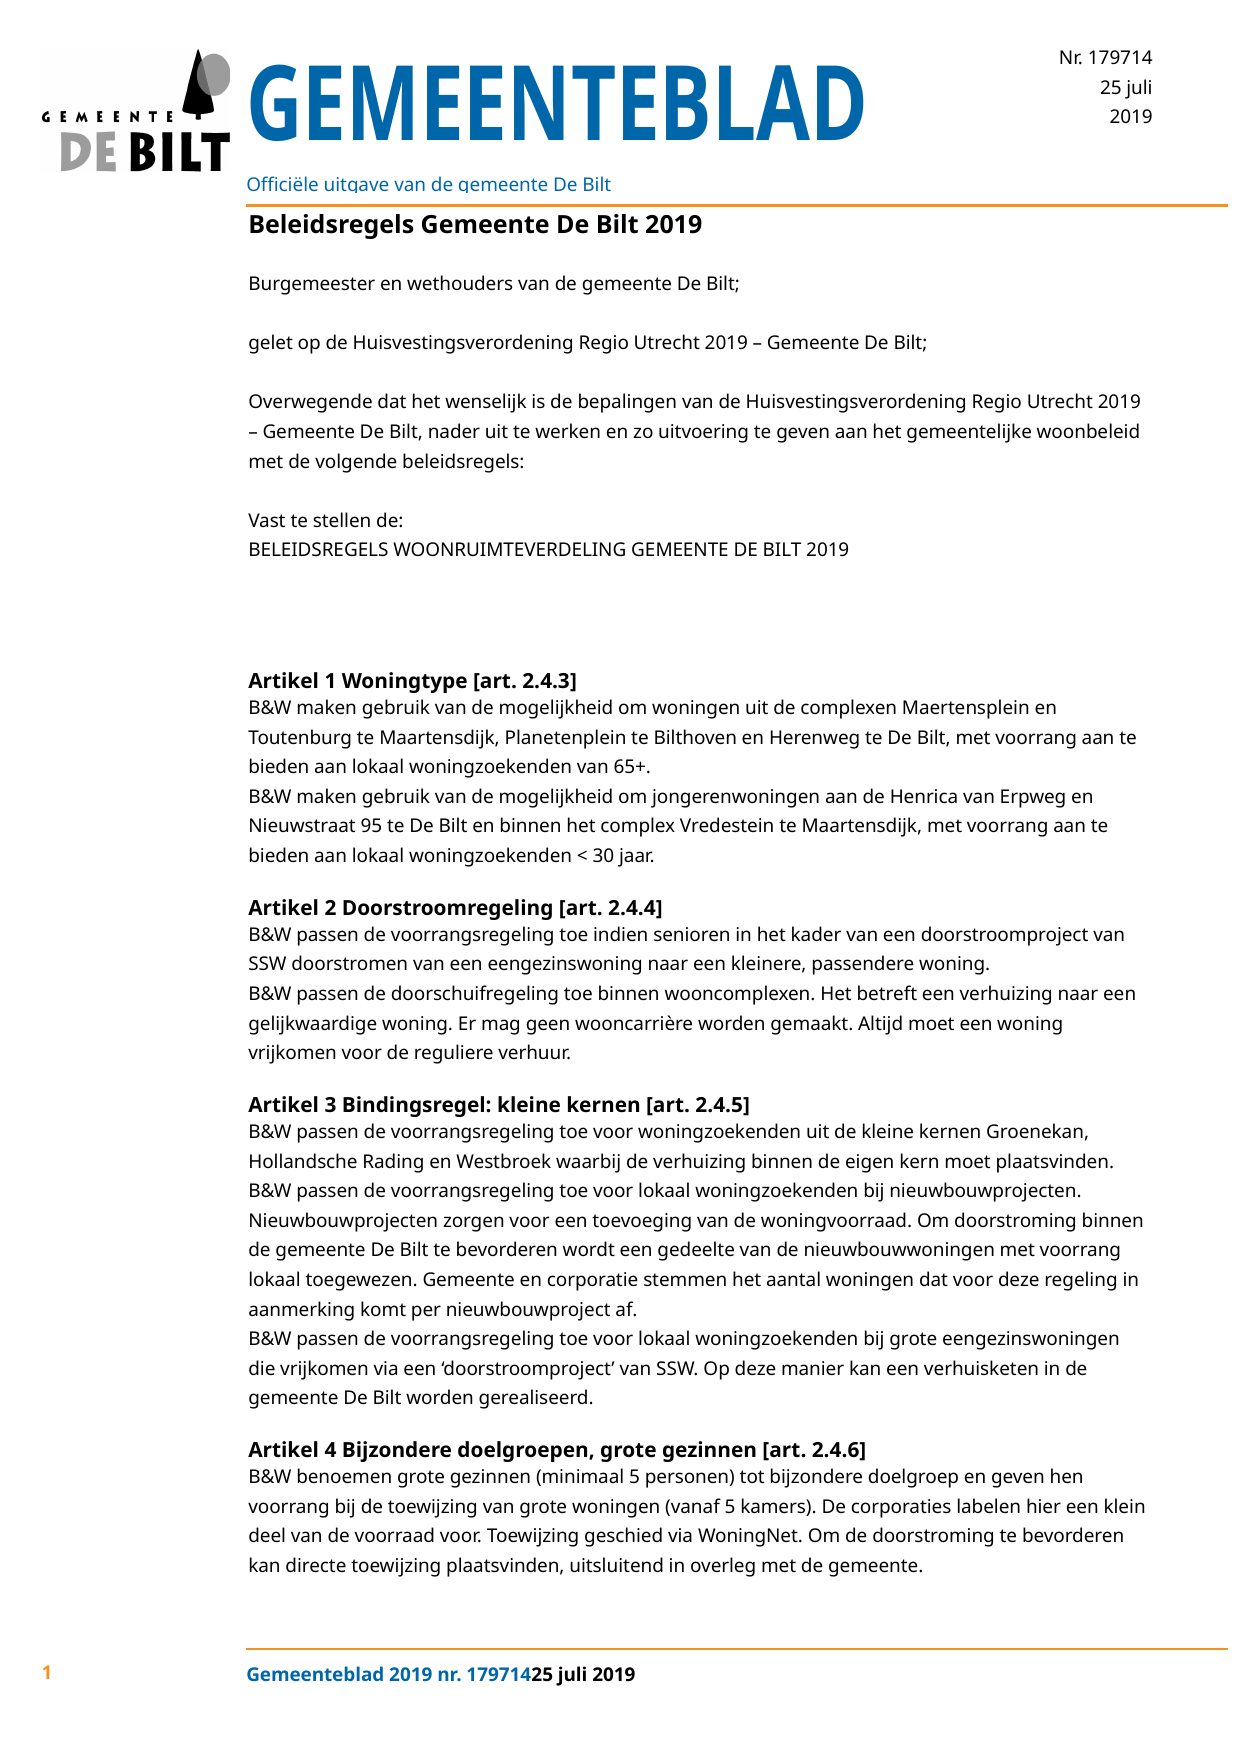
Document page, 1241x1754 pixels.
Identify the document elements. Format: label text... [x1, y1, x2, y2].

text Artikel 1 Woningtype [art. 2.4.3] [248, 666, 1152, 694]
text gelet op de Huisvestingsverordening Regio Utrecht 2019 – Gemeente De Bilt; [248, 329, 1152, 355]
text B&W maken gebruik van de mogelijkheid om woningen uit de complexen Maertensplein en Toutenburg te Maartensdijk, Planetenplein te Bilthoven en Herenweg te De Bilt, met voorrang aan te bieden aan lokaal woningzoekenden van 65+. [248, 694, 1152, 779]
text B&W maken gebruik van de mogelijkheid om jongerenwoningen aan de Henrica van Erpweg en Nieuwstraat 95 te De Bilt en binnen het complex Vredestein te Maartensdijk, met voorrang aan te bieden aan lokaal woningzoekenden < 30 jaar. [248, 783, 1152, 868]
text BELEIDSREGELS WOONRUIMTEVERDELING GEMEENTE DE BILT 2019 [248, 537, 1152, 562]
text B&W passen de doorschuifregeling toe binnen wooncomplexen. Het betreft een verhuizing naar een gelijkwaardige woning. Er mag geen wooncarrière worden gemaakt. Altijd moet een woning vrijkomen voor de reguliere verhuur. [248, 980, 1152, 1065]
text B&W passen de voorrangsregeling toe voor woningzoekenden uit de kleine kernen Groenekan, Hollandsche Rading en Westbroek waarbij de verhuizing binnen de eigen kern moet plaatsvinden. [248, 1118, 1152, 1173]
text Overwegende dat het wenselijk is de bepalingen van de Huisvestingsverordening Regio Utrecht 2019 – Gemeente De Bilt, nader uit te werken en zo uitvoering te geven aan het gemeentelijke woonbeleid met de volgende beleidsregels: [248, 389, 1152, 473]
text Burgemeester en wethouders van de gemeente De Bilt; [248, 270, 1152, 296]
text B&W benoemen grote gezinnen (minimaal 5 personen) tot bijzondere doelgroep en geven hen voorrang bij de toewijzing van grote woningen (vanaf 5 kamers). De corporaties labelen hier een klein deel van de voorraad voor. Toewijzing geschied via WoningNet. Om de doorstroming te bevorderen kan directe toewijzing plaatsvinden, uitsluitend in overleg met de gemeente. [248, 1463, 1152, 1578]
picture [41, 47, 231, 172]
text Artikel 2 Doorstroomregeling [art. 2.4.4] [248, 893, 1152, 921]
text Artikel 3 Bindingsregel: kleine kernen [art. 2.4.5] [248, 1090, 1152, 1118]
text Artikel 4 Bijzondere doelgroepen, grote gezinnen [art. 2.4.6] [248, 1435, 1152, 1463]
text Beleidsregels Gemeente De Bilt 2019 [248, 207, 1152, 241]
text B&W passen de voorrangsregeling toe indien senioren in het kader van een doorstroomproject van SSW doorstromen van een eengezinswoning naar een kleinere, passendere woning. [248, 921, 1152, 976]
text B&W passen de voorrangsregeling toe voor lokaal woningzoekenden bij nieuwbouwprojecten. Nieuwbouwprojecten zorgen voor een toevoeging van de woningvoorraad. Om doorstroming binnen de gemeente De Bilt te bevorderen wordt een gedeelte van de nieuwbouwwoningen met voorrang lokaal toegewezen. Gemeente en corporatie stemmen het aantal woningen dat voor deze regeling in aanmerking komt per nieuwbouwproject af. [248, 1177, 1152, 1321]
text Vast te stellen de: [248, 507, 1152, 533]
text B&W passen de voorrangsregeling toe voor lokaal woningzoekenden bij grote eengezinswoningen die vrijkomen via een ‘doorstroomproject’ van SSW. Op deze manier kan een verhuisketen in de gemeente De Bilt worden gerealiseerd. [248, 1325, 1152, 1410]
